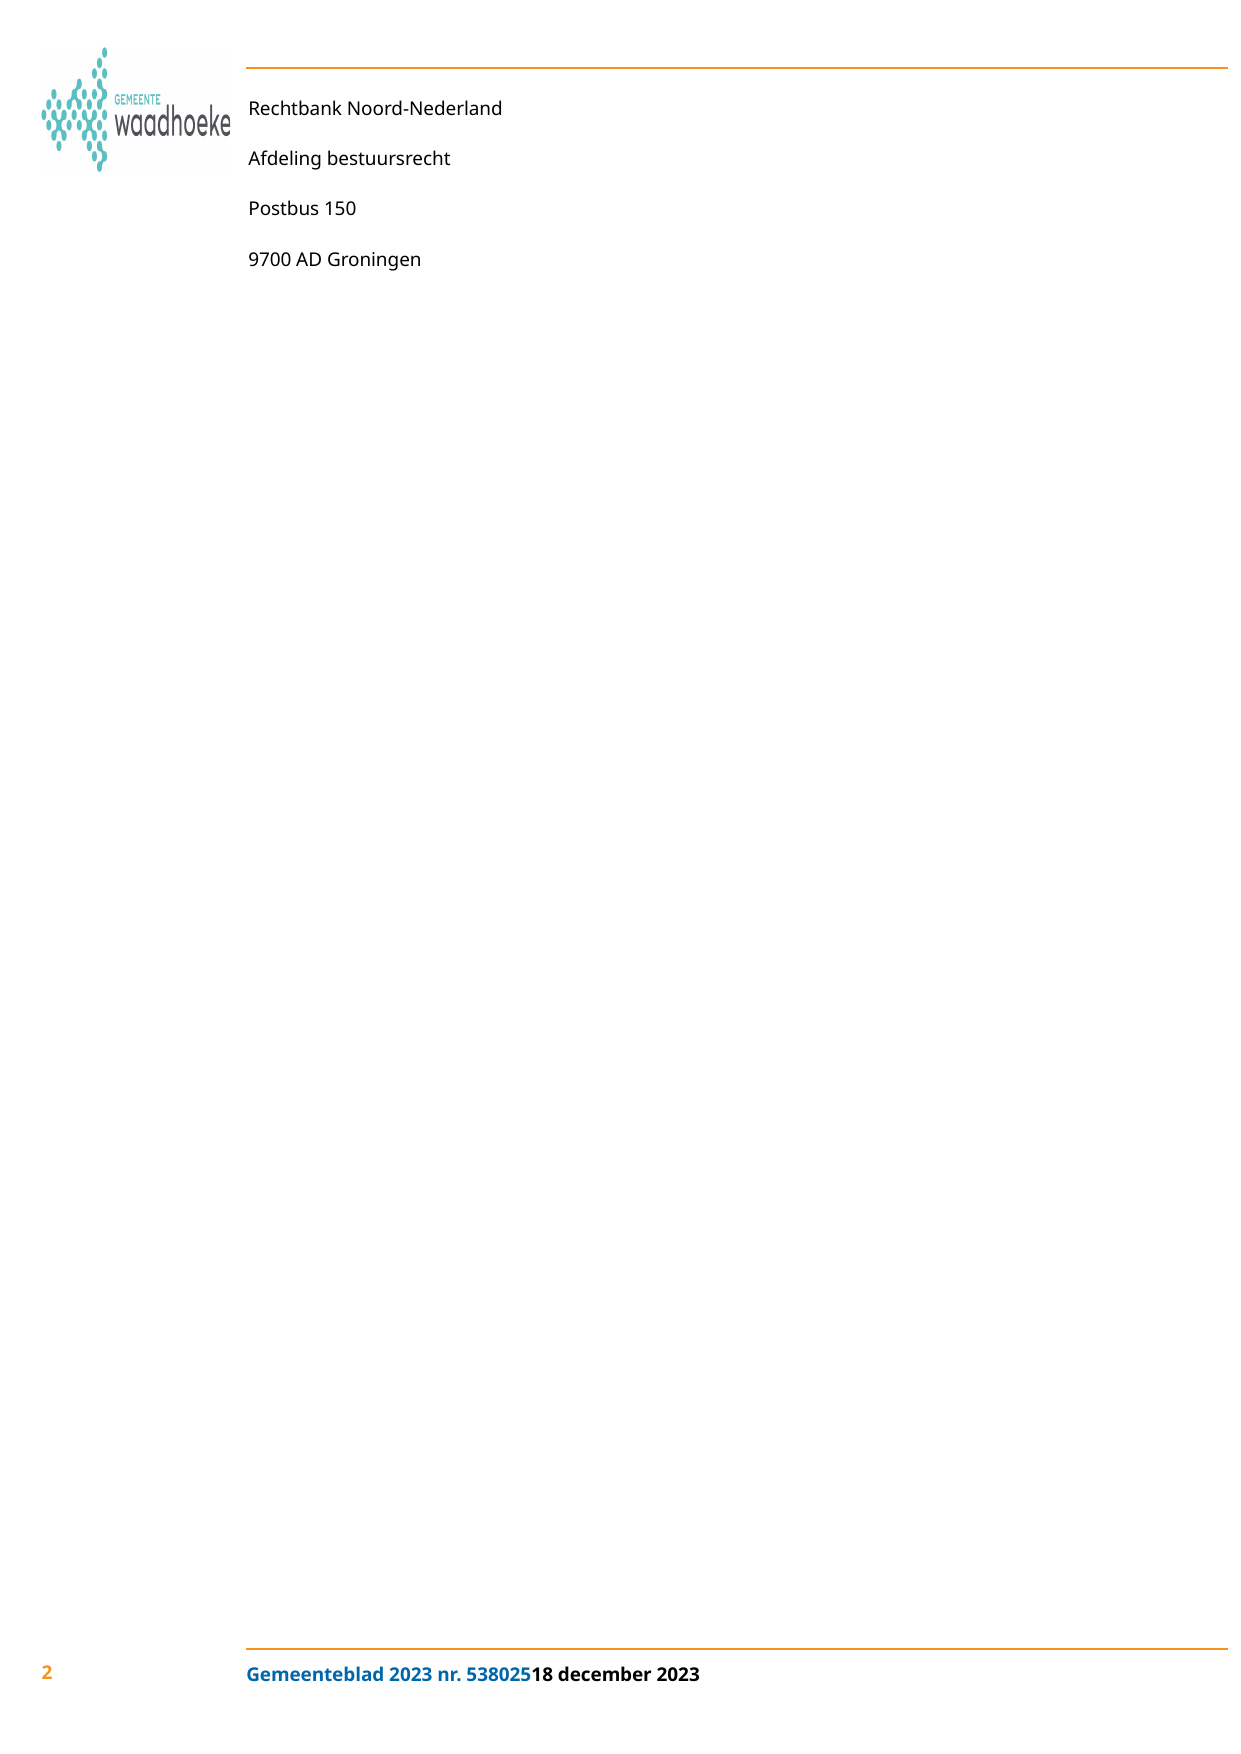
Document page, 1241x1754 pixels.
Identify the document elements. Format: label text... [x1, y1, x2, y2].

text Postbus 150 [248, 196, 1152, 221]
text Rechtbank Noord-Nederland [248, 95, 1152, 121]
text 9700 AD Groningen [248, 246, 1152, 272]
picture [41, 47, 231, 172]
text Afdeling bestuursrecht [248, 145, 1152, 171]
